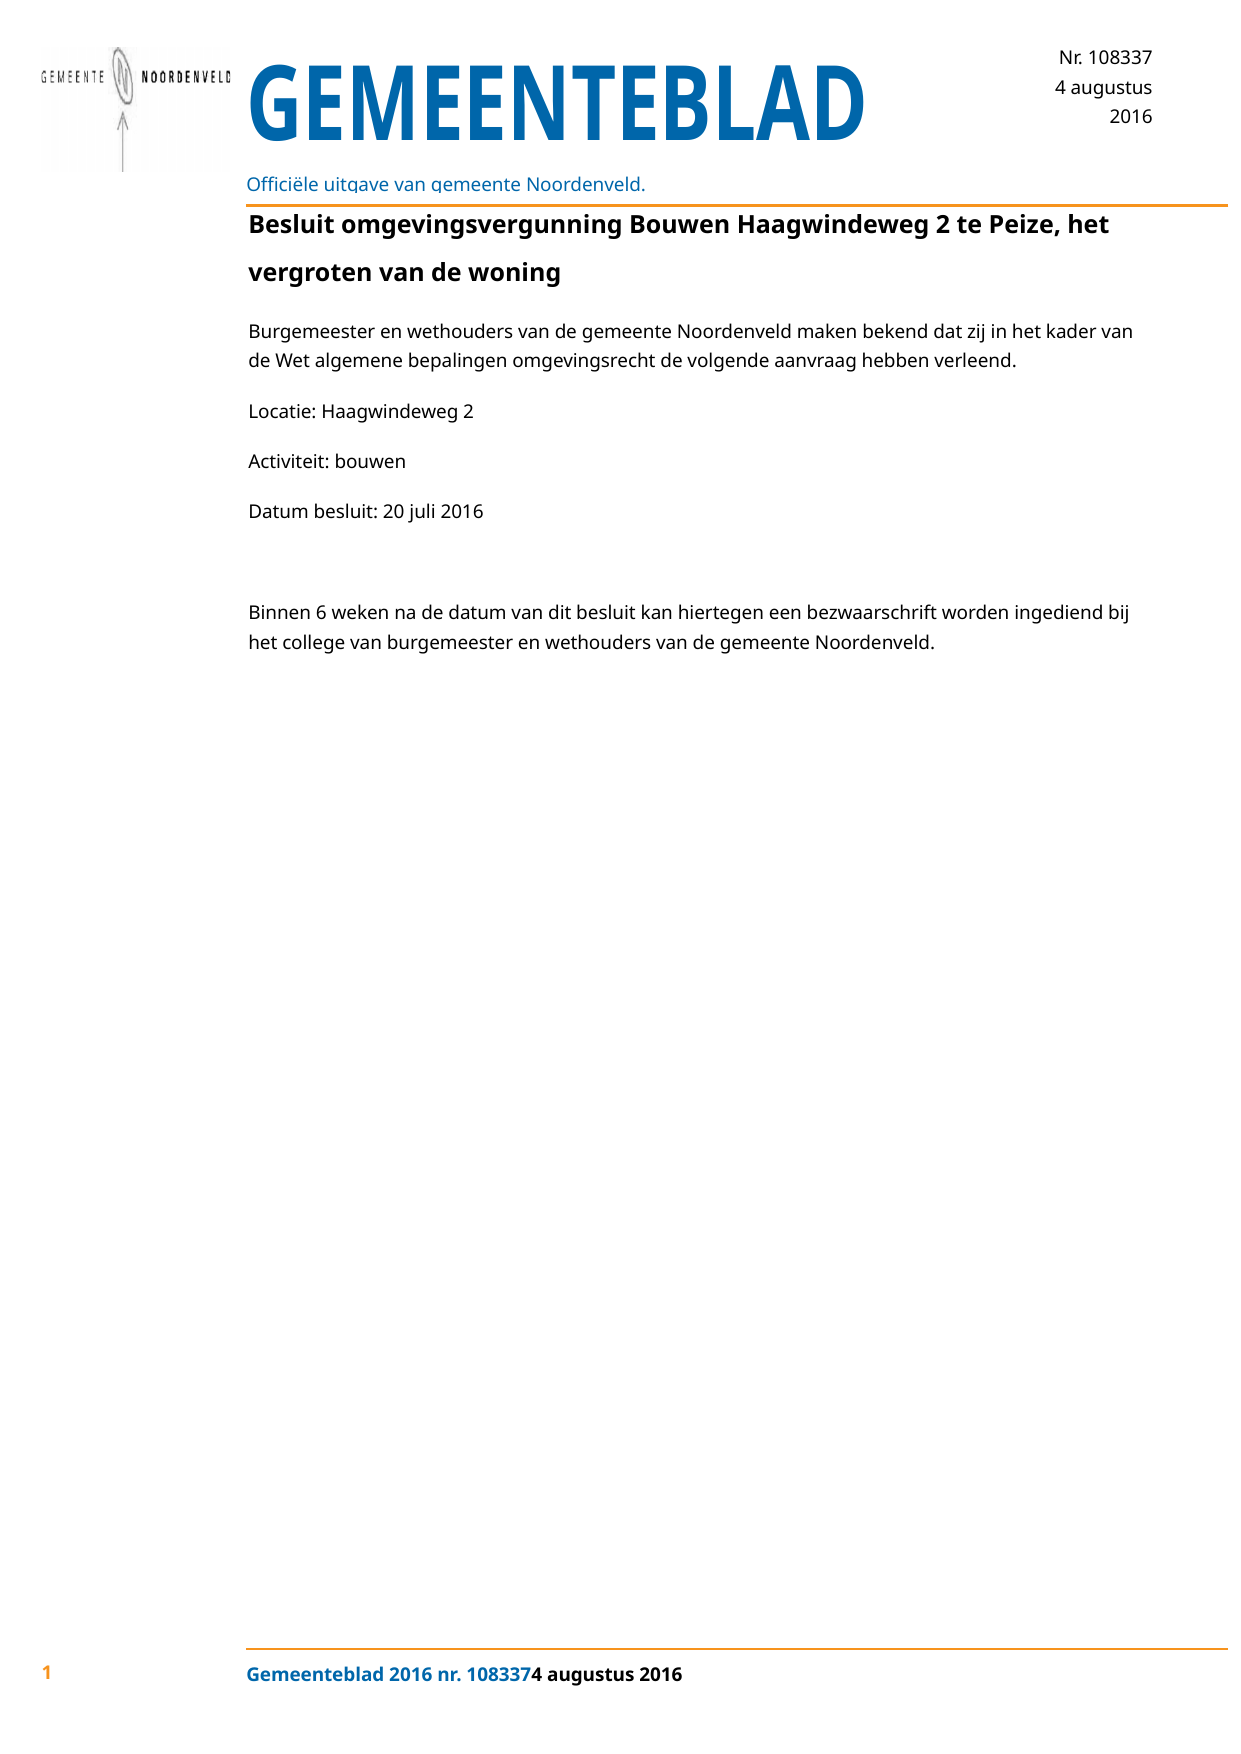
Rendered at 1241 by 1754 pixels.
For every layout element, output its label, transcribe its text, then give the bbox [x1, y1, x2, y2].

text Datum besluit: 20 juli 2016 [248, 499, 1152, 524]
text Besluit omgevingsvergunning Bouwen Haagwindeweg 2 te Peize, het vergroten van de woning [248, 207, 1152, 288]
text Burgemeester en wethouders van de gemeente Noordenveld maken bekend dat zij in het kader van de Wet algemene bepalingen omgevingsrecht de volgende aanvraag hebben verleend. [248, 318, 1152, 373]
text Binnen 6 weken na de datum van dit besluit kan hiertegen een bezwaarschrift worden ingediend bij het college van burgemeester en wethouders van de gemeente Noordenveld. [248, 599, 1152, 655]
text Locatie: Haagwindeweg 2 [248, 398, 1152, 424]
picture [41, 47, 231, 172]
text Activiteit: bouwen [248, 448, 1152, 474]
